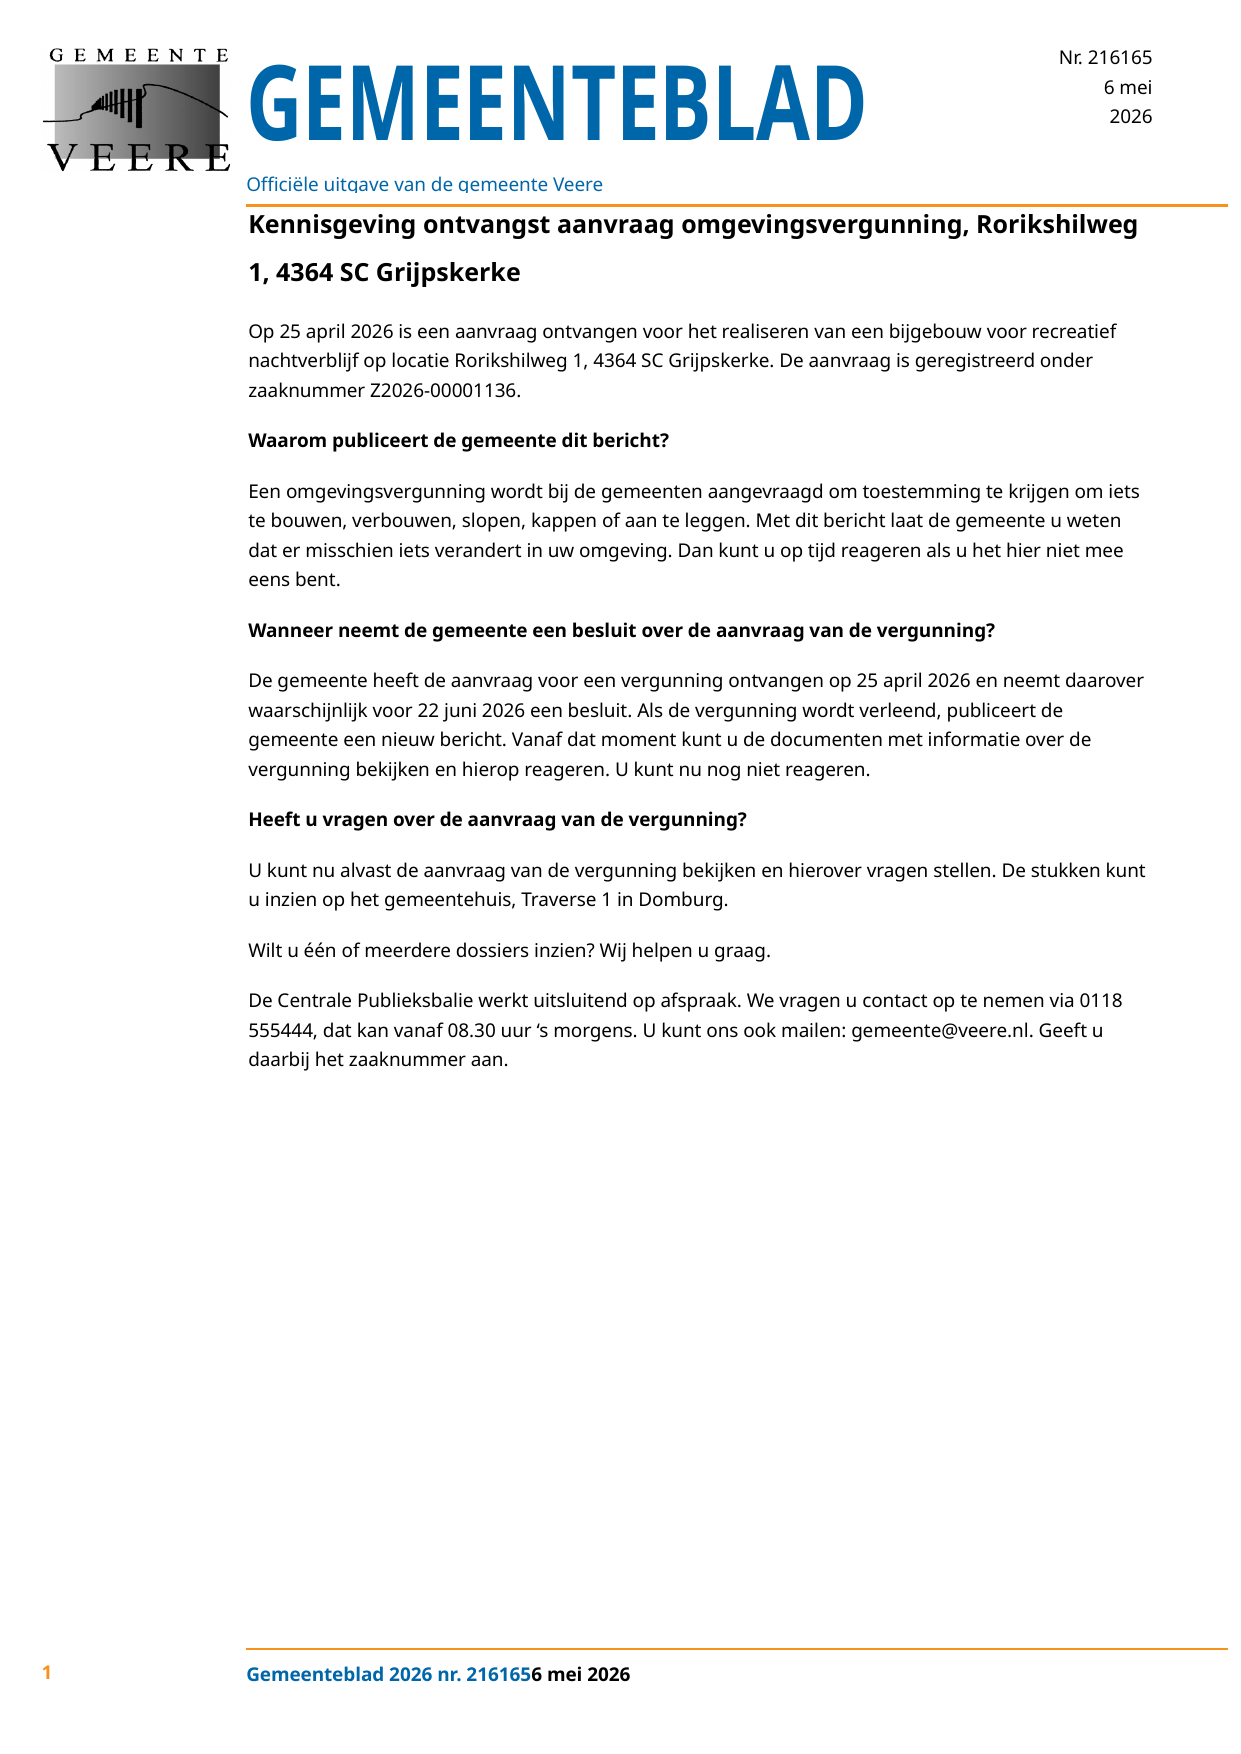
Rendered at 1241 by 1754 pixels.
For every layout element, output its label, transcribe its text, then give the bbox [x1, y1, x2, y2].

text De Centrale Publieksbalie werkt uitsluitend op afspraak. We vragen u contact op te nemen via 0118 555444, dat kan vanaf 08.30 uur ‘s morgens. U kunt ons ook mailen: gemeente@veere.nl. Geeft u daarbij het zaaknummer aan. [248, 987, 1152, 1072]
text Heeft u vragen over de aanvraag van de vergunning? [248, 807, 1152, 832]
text U kunt nu alvast de aanvraag van de vergunning bekijken en hierover vragen stellen. De stukken kunt u inzien op het gemeentehuis, Traverse 1 in Domburg. [248, 857, 1152, 912]
text Waarom publiceert de gemeente dit bericht? [248, 427, 1152, 453]
text Op 25 april 2026 is een aanvraag ontvangen voor het realiseren van een bijgebouw voor recreatief nachtverblijf op locatie Rorikshilweg 1, 4364 SC Grijpskerke. De aanvraag is geregistreerd onder zaaknummer Z2026-00001136. [248, 318, 1152, 403]
text De gemeente heeft de aanvraag voor een vergunning ontvangen op 25 april 2026 en neemt daarover waarschijnlijk voor 22 juni 2026 een besluit. Als de vergunning wordt verleend, publiceert de gemeente een nieuw bericht. Vanaf dat moment kunt u de documenten met informatie over de vergunning bekijken en hierop reageren. U kunt nu nog niet reageren. [248, 667, 1152, 782]
text Wilt u één of meerdere dossiers inzien? Wij helpen u graag. [248, 937, 1152, 963]
text Kennisgeving ontvangst aanvraag omgevingsvergunning, Rorikshilweg 1, 4364 SC Grijpskerke [248, 207, 1152, 288]
text Een omgevingsvergunning wordt bij de gemeenten aangevraagd om toestemming te krijgen om iets te bouwen, verbouwen, slopen, kappen of aan te leggen. Met dit bericht laat de gemeente u weten dat er misschien iets verandert in uw omgeving. Dan kunt u op tijd reageren als u het hier niet mee eens bent. [248, 478, 1152, 592]
picture [41, 47, 231, 172]
text Wanneer neemt de gemeente een besluit over de aanvraag van de vergunning? [248, 617, 1152, 643]
